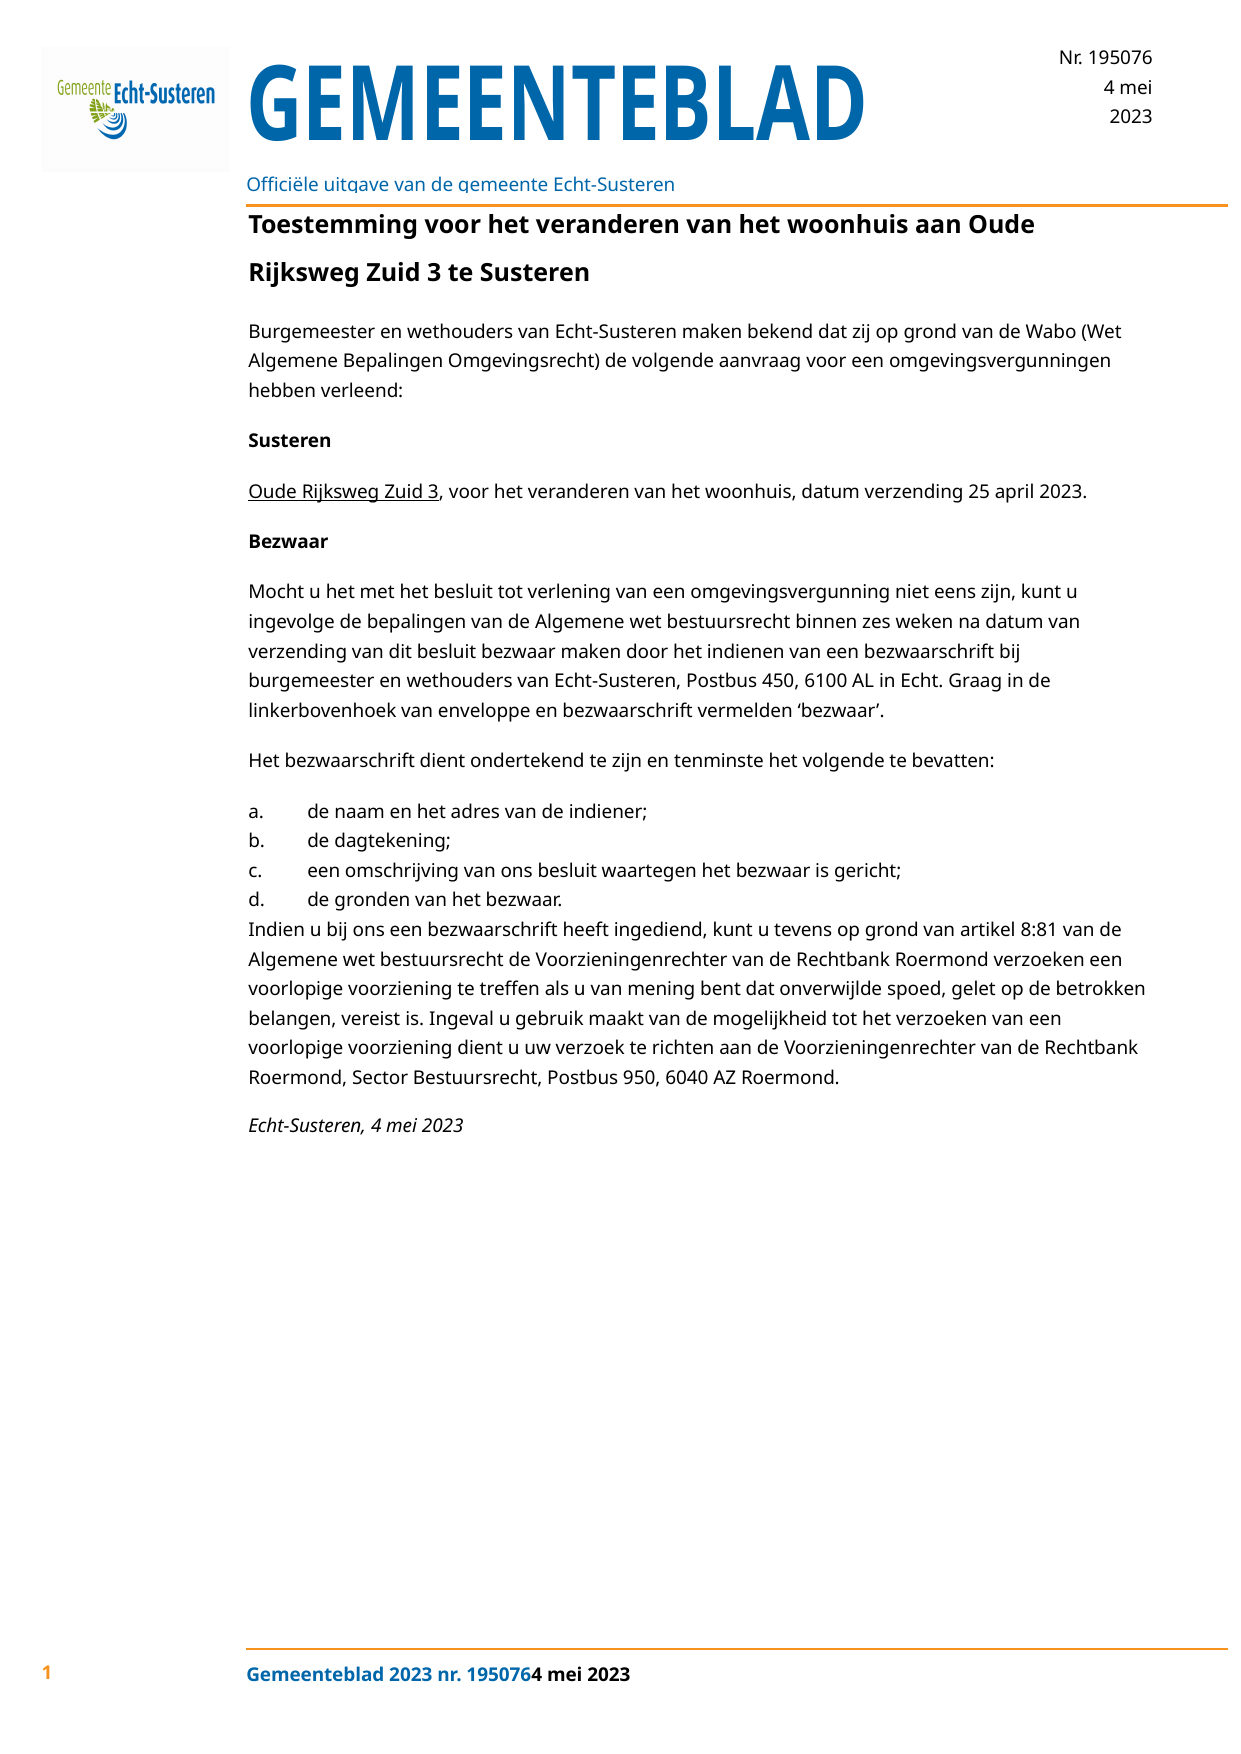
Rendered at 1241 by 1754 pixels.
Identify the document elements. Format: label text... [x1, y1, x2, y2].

list de gronden van het bezwaar. [248, 887, 1152, 912]
text Bezwaar [248, 528, 1152, 554]
list een omschrijving van ons besluit waartegen het bezwaar is gericht; [248, 857, 1152, 883]
text Susteren [248, 427, 1152, 453]
text Oude Rijksweg Zuid 3, voor het veranderen van het woonhuis, datum verzending 25 april 2023. [248, 478, 1152, 504]
text Burgemeester en wethouders van Echt-Susteren maken bekend dat zij op grond van de Wabo (Wet Algemene Bepalingen Omgevingsrecht) de volgende aanvraag voor een omgevingsvergunningen hebben verleend: [248, 318, 1152, 403]
text Toestemming voor het veranderen van het woonhuis aan Oude Rijksweg Zuid 3 te Susteren [248, 207, 1152, 288]
list de dagtekening; [248, 827, 1152, 853]
text Indien u bij ons een bezwaarschrift heeft ingediend, kunt u tevens op grond van artikel 8:81 van de Algemene wet bestuursrecht de Voorzieningenrechter van de Rechtbank Roermond verzoeken een voorlopige voorziening te treffen als u van mening bent dat onverwijlde spoed, gelet op de betrokken belangen, vereist is. Ingeval u gebruik maakt van de mogelijkheid tot het verzoeken van een voorlopige voorziening dient u uw verzoek te richten aan de Voorzieningenrechter van de Rechtbank Roermond, Sector Bestuursrecht, Postbus 950, 6040 AZ Roermond. [248, 916, 1152, 1090]
text Het bezwaarschrift dient ondertekend te zijn en tenminste het volgende te bevatten: [248, 747, 1152, 773]
picture [41, 47, 231, 172]
text Mocht u het met het besluit tot verlening van een omgevingsvergunning niet eens zijn, kunt u ingevolge de bepalingen van de Algemene wet bestuursrecht binnen zes weken na datum van verzending van dit besluit bezwaar maken door het indienen van een bezwaarschrift bij burgemeester en wethouders van Echt-Susteren, Postbus 450, 6100 AL in Echt. Graag in de linkerbovenhoek van enveloppe en bezwaarschrift vermelden ‘bezwaar’. [248, 579, 1152, 723]
text Echt-Susteren, 4 mei 2023 [248, 1112, 1152, 1138]
list de naam en het adres van de indiener; [248, 798, 1152, 824]
